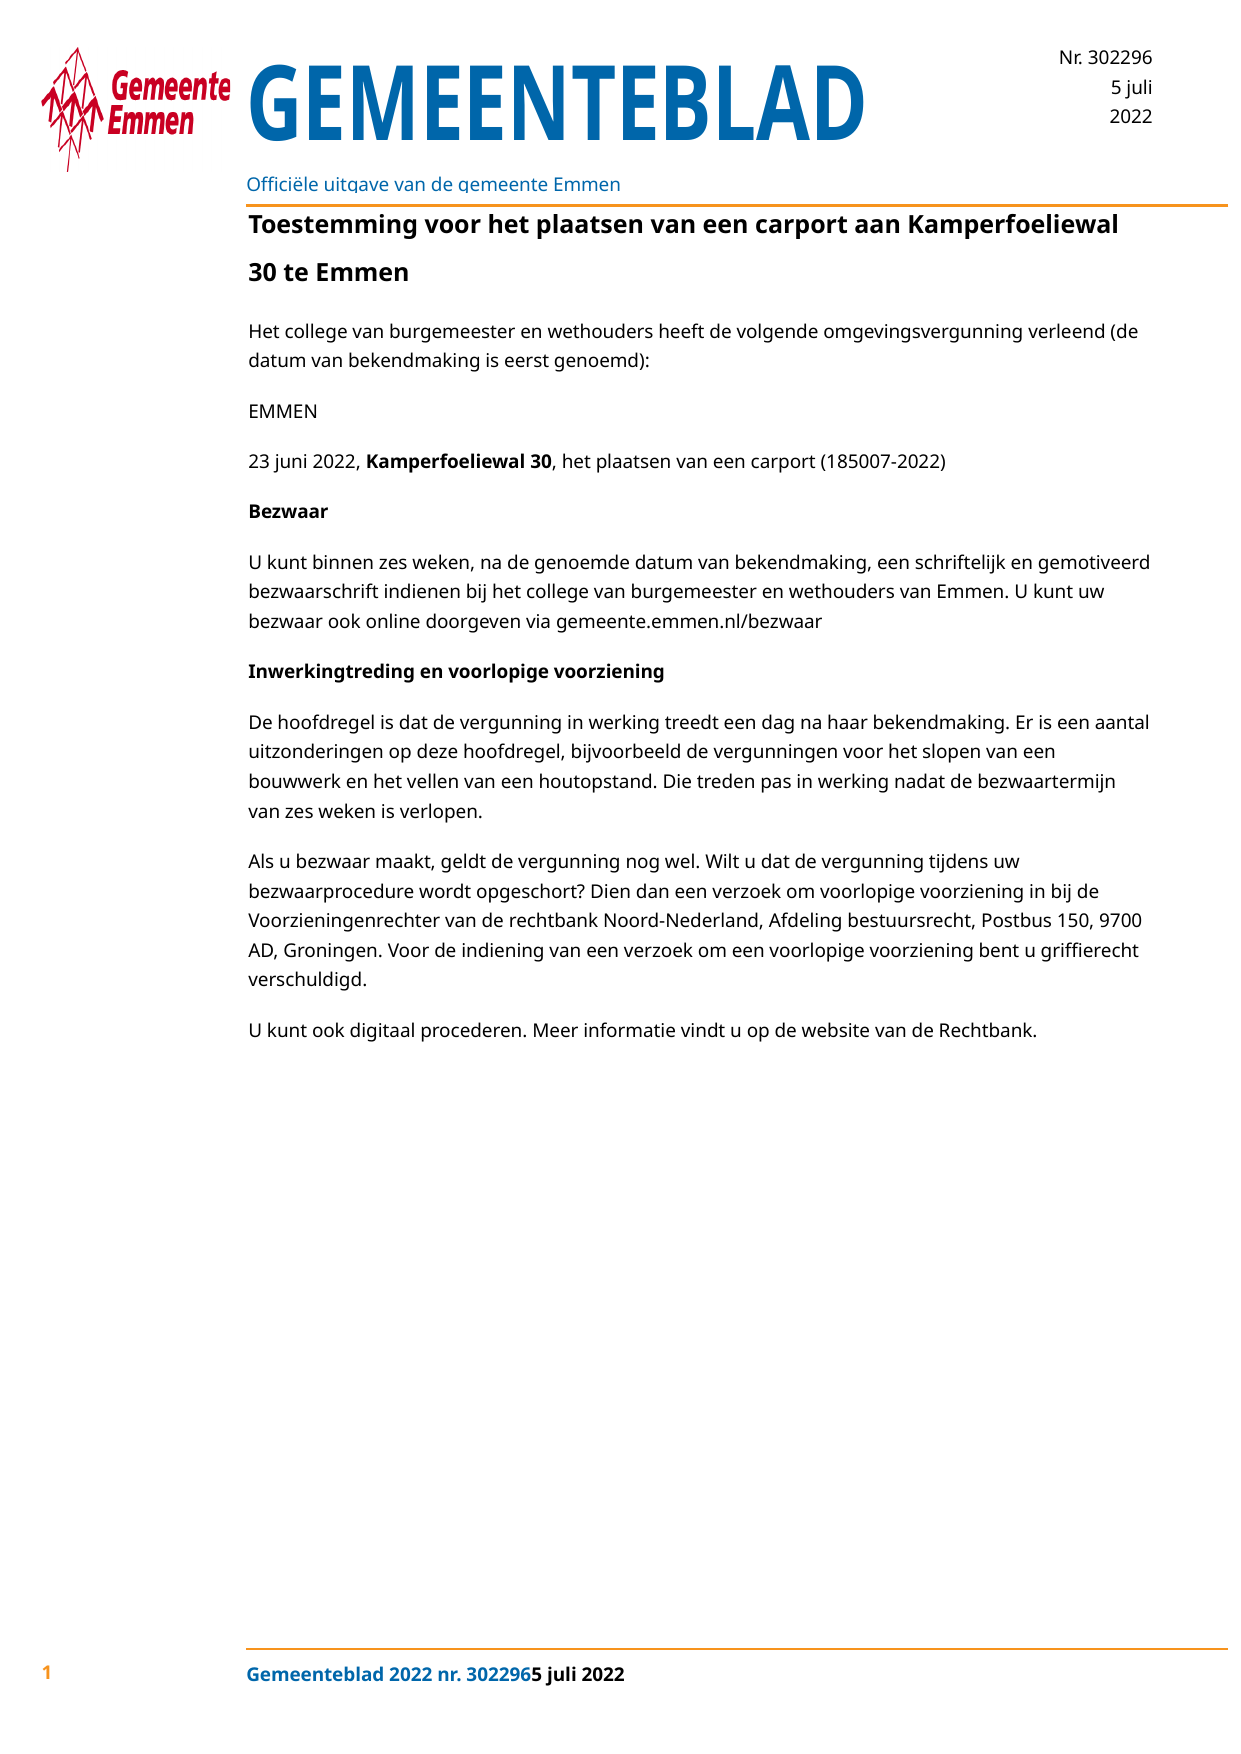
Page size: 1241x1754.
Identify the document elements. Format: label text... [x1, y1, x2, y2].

text U kunt ook digitaal procederen. Meer informatie vindt u op de website van de Rechtbank. [248, 1017, 1152, 1043]
text Toestemming voor het plaatsen van een carport aan Kamperfoeliewal 30 te Emmen [248, 207, 1152, 288]
text Inwerkingtreding en voorlopige voorziening [248, 659, 1152, 684]
text 23 juni 2022, Kamperfoeliewal 30, het plaatsen van een carport (185007-2022) [248, 448, 1152, 474]
text U kunt binnen zes weken, na de genoemde datum van bekendmaking, een schriftelijk en gemotiveerd bezwaarschrift indienen bij het college van burgemeester en wethouders van Emmen. U kunt uw bezwaar ook online doorgeven via gemeente.emmen.nl/bezwaar [248, 549, 1152, 634]
text Bezwaar [248, 499, 1152, 524]
text De hoofdregel is dat de vergunning in werking treedt een dag na haar bekendmaking. Er is een aantal uitzonderingen op deze hoofdregel, bijvoorbeeld de vergunningen voor het slopen van een bouwwerk en het vellen van een houtopstand. Die treden pas in werking nadat de bezwaartermijn van zes weken is verlopen. [248, 709, 1152, 824]
text Als u bezwaar maakt, geldt de vergunning nog wel. Wilt u dat de vergunning tijdens uw bezwaarprocedure wordt opgeschort? Dien dan een verzoek om voorlopige voorziening in bij de Voorzieningenrechter van de rechtbank Noord-Nederland, Afdeling bestuursrecht, Postbus 150, 9700 AD, Groningen. Voor de indiening van een verzoek om een voorlopige voorziening bent u griffierecht verschuldigd. [248, 848, 1152, 992]
text EMMEN [248, 398, 1152, 424]
picture [41, 47, 231, 172]
text Het college van burgemeester en wethouders heeft de volgende omgevingsvergunning verleend (de datum van bekendmaking is eerst genoemd): [248, 318, 1152, 373]
